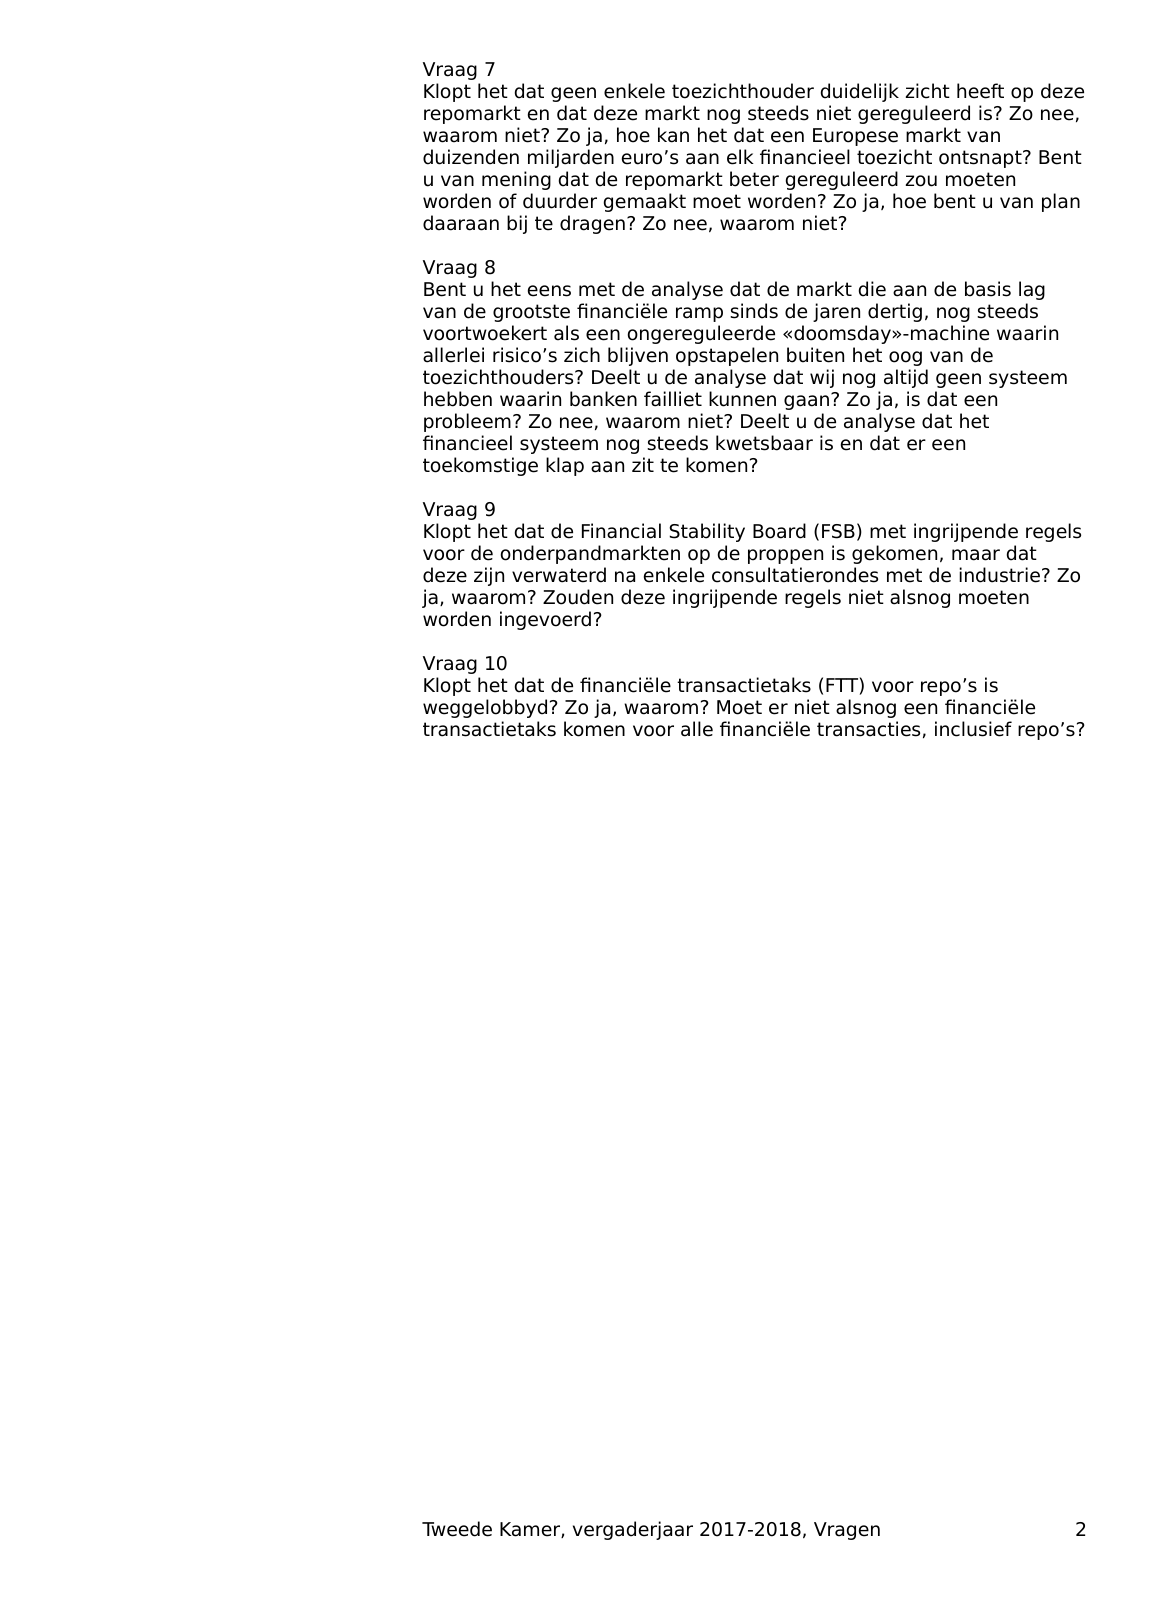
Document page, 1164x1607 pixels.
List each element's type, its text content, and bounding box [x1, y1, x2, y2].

text Klopt het dat de financiële transactietaks (FTT) voor repo’s is weggelobbyd? Zo ja, waarom? Moet er niet alsnog een financiële transactietaks komen voor alle financiële transacties, inclusief repo’s? [422, 675, 1087, 741]
text Bent u het eens met de analyse dat de markt die aan de basis lag van de grootste financiële ramp sinds de jaren dertig, nog steeds voortwoekert als een ongereguleerde «doomsday»-machine waarin allerlei risico’s zich blijven opstapelen buiten het oog van de toezichthouders? Deelt u de analyse dat wij nog altijd geen systeem hebben waarin banken failliet kunnen gaan? Zo ja, is dat een probleem? Zo nee, waarom niet? Deelt u de analyse dat het financieel systeem nog steeds kwetsbaar is en dat er een toekomstige klap aan zit te komen? [422, 279, 1087, 477]
text Klopt het dat de Financial Stability Board (FSB) met ingrijpende regels voor de onderpandmarkten op de proppen is gekomen, maar dat deze zijn verwaterd na enkele consultatierondes met de industrie? Zo ja, waarom? Zouden deze ingrijpende regels niet alsnog moeten worden ingevoerd? [422, 521, 1087, 631]
text Vraag 10 [422, 653, 1087, 675]
text Vraag 9 [422, 499, 1087, 521]
text Vraag 8 [422, 257, 1087, 279]
text Klopt het dat geen enkele toezichthouder duidelijk zicht heeft op deze repomarkt en dat deze markt nog steeds niet gereguleerd is? Zo nee, waarom niet? Zo ja, hoe kan het dat een Europese markt van duizenden miljarden euro’s aan elk financieel toezicht ontsnapt? Bent u van mening dat de repomarkt beter gereguleerd zou moeten worden of duurder gemaakt moet worden? Zo ja, hoe bent u van plan daaraan bij te dragen? Zo nee, waarom niet? [422, 81, 1087, 235]
text Vraag 7 [422, 59, 1087, 81]
